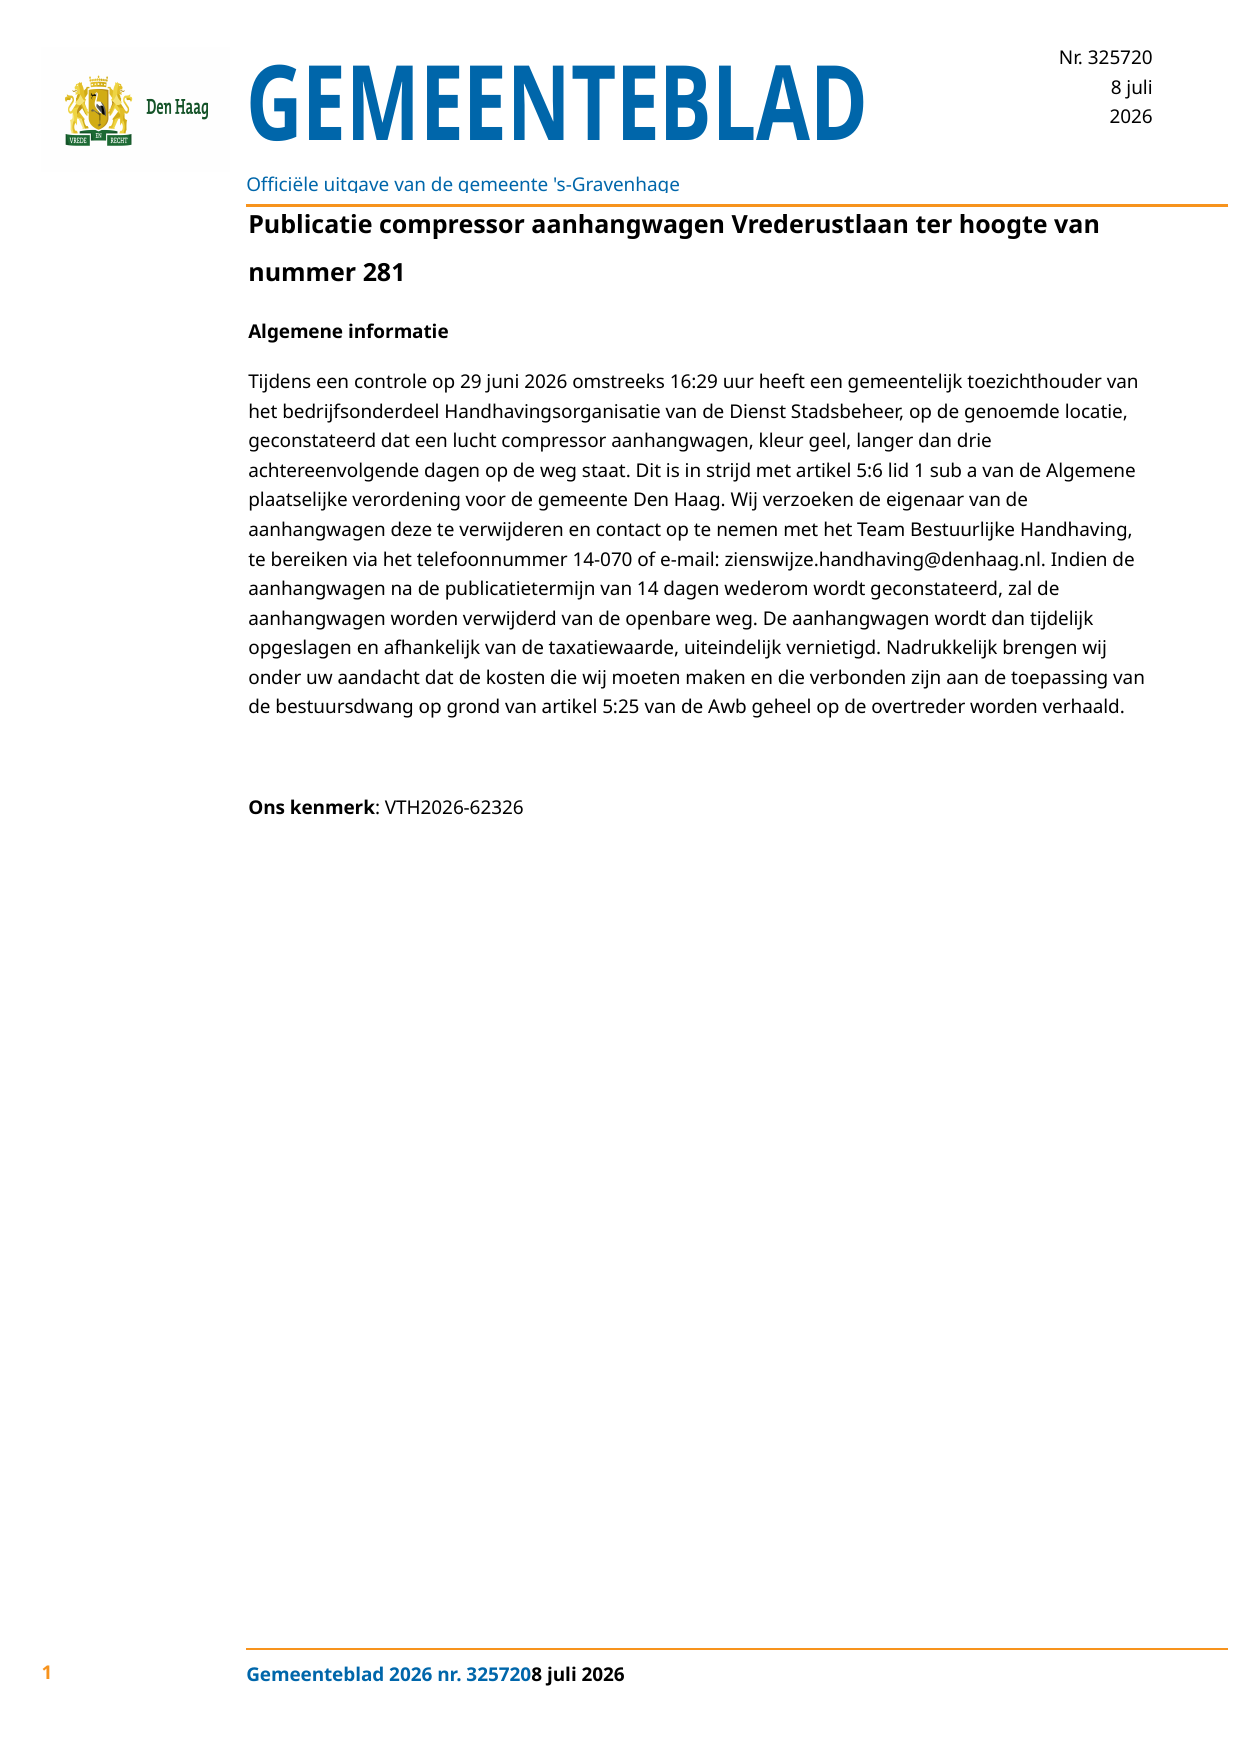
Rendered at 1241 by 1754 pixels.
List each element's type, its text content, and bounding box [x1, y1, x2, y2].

text Algemene informatie [248, 318, 1152, 344]
text Ons kenmerk: VTH2026-62326 [248, 794, 1152, 820]
text Publicatie compressor aanhangwagen Vrederustlaan ter hoogte van nummer 281 [248, 207, 1152, 288]
picture [41, 47, 231, 172]
text Tijdens een controle op 29 juni 2026 omstreeks 16:29 uur heeft een gemeentelijk toezichthouder van het bedrijfsonderdeel Handhavingsorganisatie van de Dienst Stadsbeheer, op de genoemde locatie, geconstateerd dat een lucht compressor aanhangwagen, kleur geel, langer dan drie achtereenvolgende dagen op de weg staat. Dit is in strijd met artikel 5:6 lid 1 sub a van de Algemene plaatselijke verordening voor de gemeente Den Haag. Wij verzoeken de eigenaar van de aanhangwagen deze te verwijderen en contact op te nemen met het Team Bestuurlijke Handhaving, te bereiken via het telefoonnummer 14-070 of e-mail: zienswijze.handhaving@denhaag.nl. Indien de aanhangwagen na de publicatietermijn van 14 dagen wederom wordt geconstateerd, zal de aanhangwagen worden verwijderd van de openbare weg. De aanhangwagen wordt dan tijdelijk opgeslagen en afhankelijk van de taxatiewaarde, uiteindelijk vernietigd. Nadrukkelijk brengen wij onder uw aandacht dat de kosten die wij moeten maken en die verbonden zijn aan de toepassing van de bestuursdwang op grond van artikel 5:25 van de Awb geheel op de overtreder worden verhaald. [248, 368, 1152, 719]
